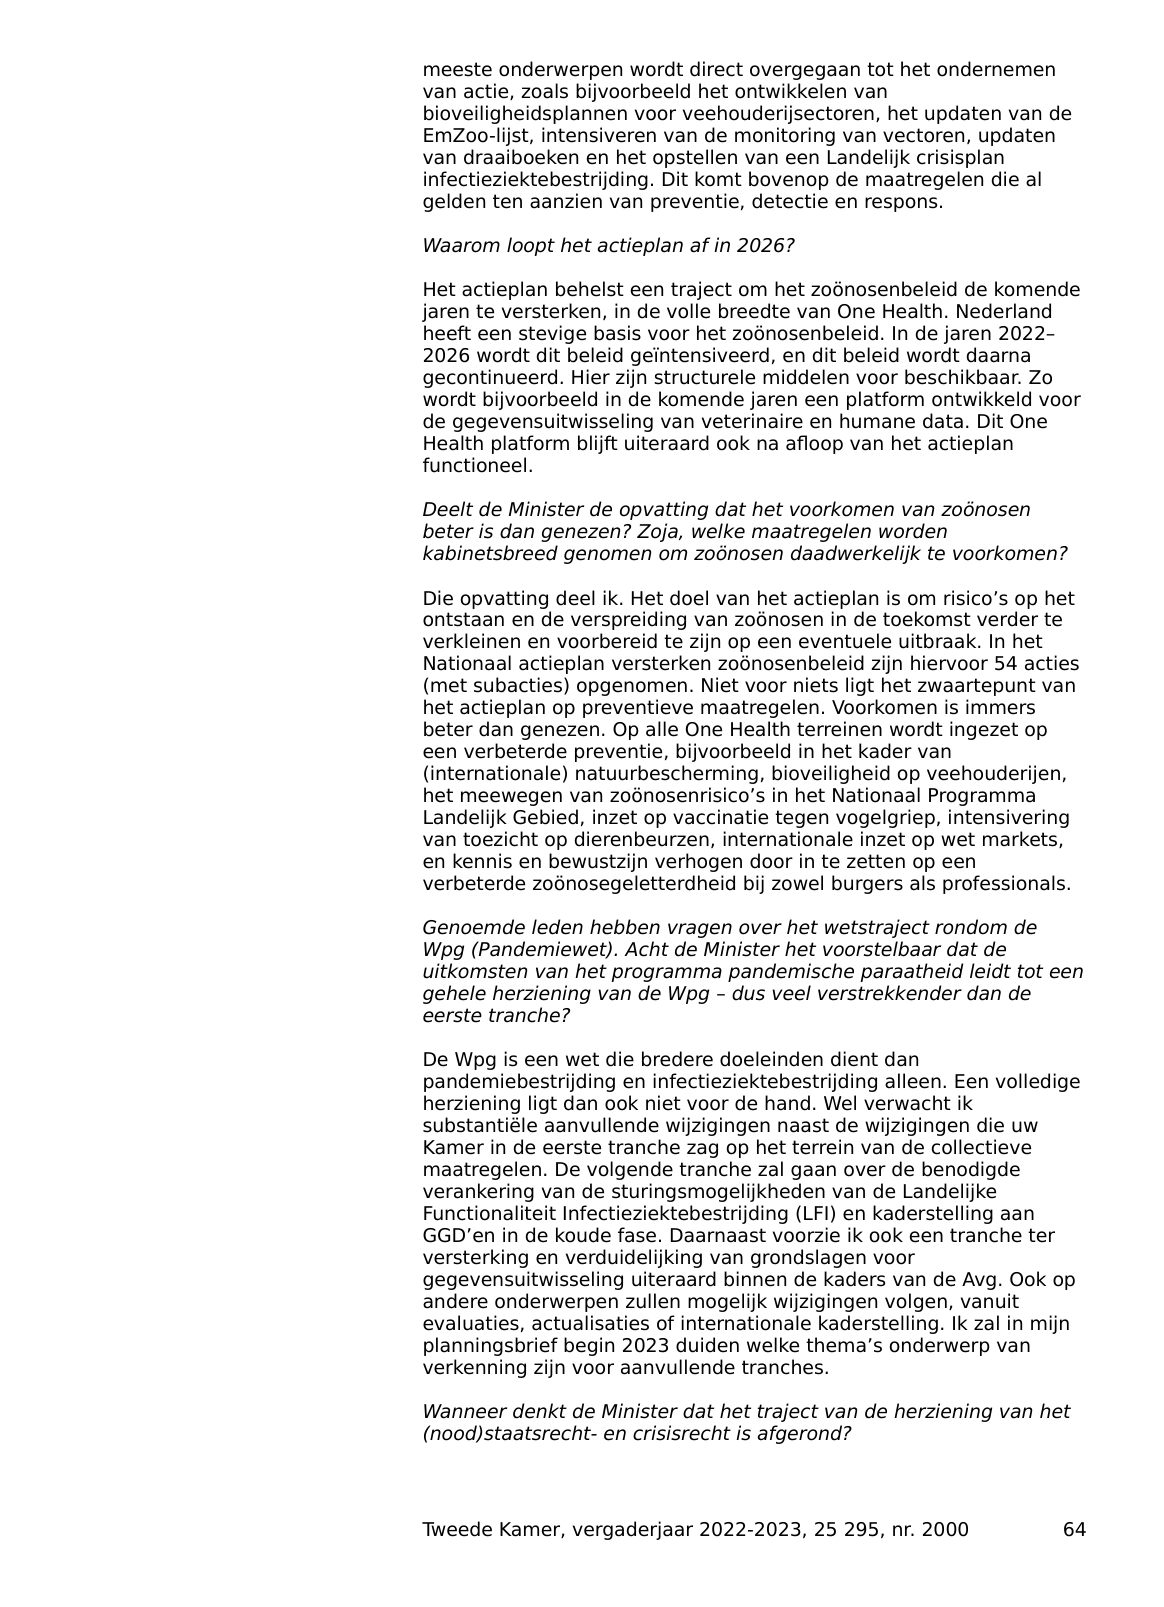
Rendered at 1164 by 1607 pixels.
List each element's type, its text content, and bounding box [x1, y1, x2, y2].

text Wanneer denkt de Minister dat het traject van de herziening van het (nood)staatsrecht- en crisisrecht is afgerond? [422, 1401, 1087, 1445]
text Waarom loopt het actieplan af in 2026? [422, 235, 1087, 257]
text Die opvatting deel ik. Het doel van het actieplan is om risico’s op het ontstaan en de verspreiding van zoönosen in de toekomst verder te verkleinen en voorbereid te zijn op een eventuele uitbraak. In het Nationaal actieplan versterken zoönosenbeleid zijn hiervoor 54 acties (met subacties) opgenomen. Niet voor niets ligt het zwaartepunt van het actieplan op preventieve maatregelen. Voorkomen is immers beter dan genezen. Op alle One Health terreinen wordt ingezet op een verbeterde preventie, bijvoorbeeld in het kader van (internationale) natuurbescherming, bioveiligheid op veehouderijen, het meewegen van zoönosenrisico’s in het Nationaal Programma Landelijk Gebied, inzet op vaccinatie tegen vogelgriep, intensivering van toezicht op dierenbeurzen, internationale inzet op wet markets, en kennis en bewustzijn verhogen door in te zetten op een verbeterde zoönosegeletterdheid bij zowel burgers als professionals. [422, 587, 1087, 895]
text Het actieplan behelst een traject om het zoönosenbeleid de komende jaren te versterken, in de volle breedte van One Health. Nederland heeft een stevige basis voor het zoönosenbeleid. In de jaren 2022–2026 wordt dit beleid geïntensiveerd, en dit beleid wordt daarna gecontinueerd. Hier zijn structurele middelen voor beschikbaar. Zo wordt bijvoorbeeld in de komende jaren een platform ontwikkeld voor de gegevensuitwisseling van veterinaire en humane data. Dit One Health platform blijft uiteraard ook na afloop van het actieplan functioneel. [422, 279, 1087, 477]
text Genoemde leden hebben vragen over het wetstraject rondom de Wpg (Pandemiewet). Acht de Minister het voorstelbaar dat de uitkomsten van het programma pandemische paraatheid leidt tot een gehele herziening van de Wpg – dus veel verstrekkender dan de eerste tranche? [422, 917, 1087, 1027]
text meeste onderwerpen wordt direct overgegaan tot het ondernemen van actie, zoals bijvoorbeeld het ontwikkelen van bioveiligheidsplannen voor veehouderijsectoren, het updaten van de EmZoo-lijst, intensiveren van de monitoring van vectoren, updaten van draaiboeken en het opstellen van een Landelijk crisisplan infectieziektebestrijding. Dit komt bovenop de maatregelen die al gelden ten aanzien van preventie, detectie en respons. [422, 59, 1087, 213]
text Deelt de Minister de opvatting dat het voorkomen van zoönosen beter is dan genezen? Zoja, welke maatregelen worden kabinetsbreed genomen om zoönosen daadwerkelijk te voorkomen? [422, 499, 1087, 565]
text De Wpg is een wet die bredere doeleinden dient dan pandemiebestrijding en infectieziektebestrijding alleen. Een volledige herziening ligt dan ook niet voor de hand. Wel verwacht ik substantiële aanvullende wijzigingen naast de wijzigingen die uw Kamer in de eerste tranche zag op het terrein van de collectieve maatregelen. De volgende tranche zal gaan over de benodigde verankering van de sturingsmogelijkheden van de Landelijke Functionaliteit Infectieziektebestrijding (LFI) en kaderstelling aan GGD’en in de koude fase. Daarnaast voorzie ik ook een tranche ter versterking en verduidelijking van grondslagen voor gegevensuitwisseling uiteraard binnen de kaders van de Avg. Ook op andere onderwerpen zullen mogelijk wijzigingen volgen, vanuit evaluaties, actualisaties of internationale kaderstelling. Ik zal in mijn planningsbrief begin 2023 duiden welke thema’s onderwerp van verkenning zijn voor aanvullende tranches. [422, 1049, 1087, 1379]
